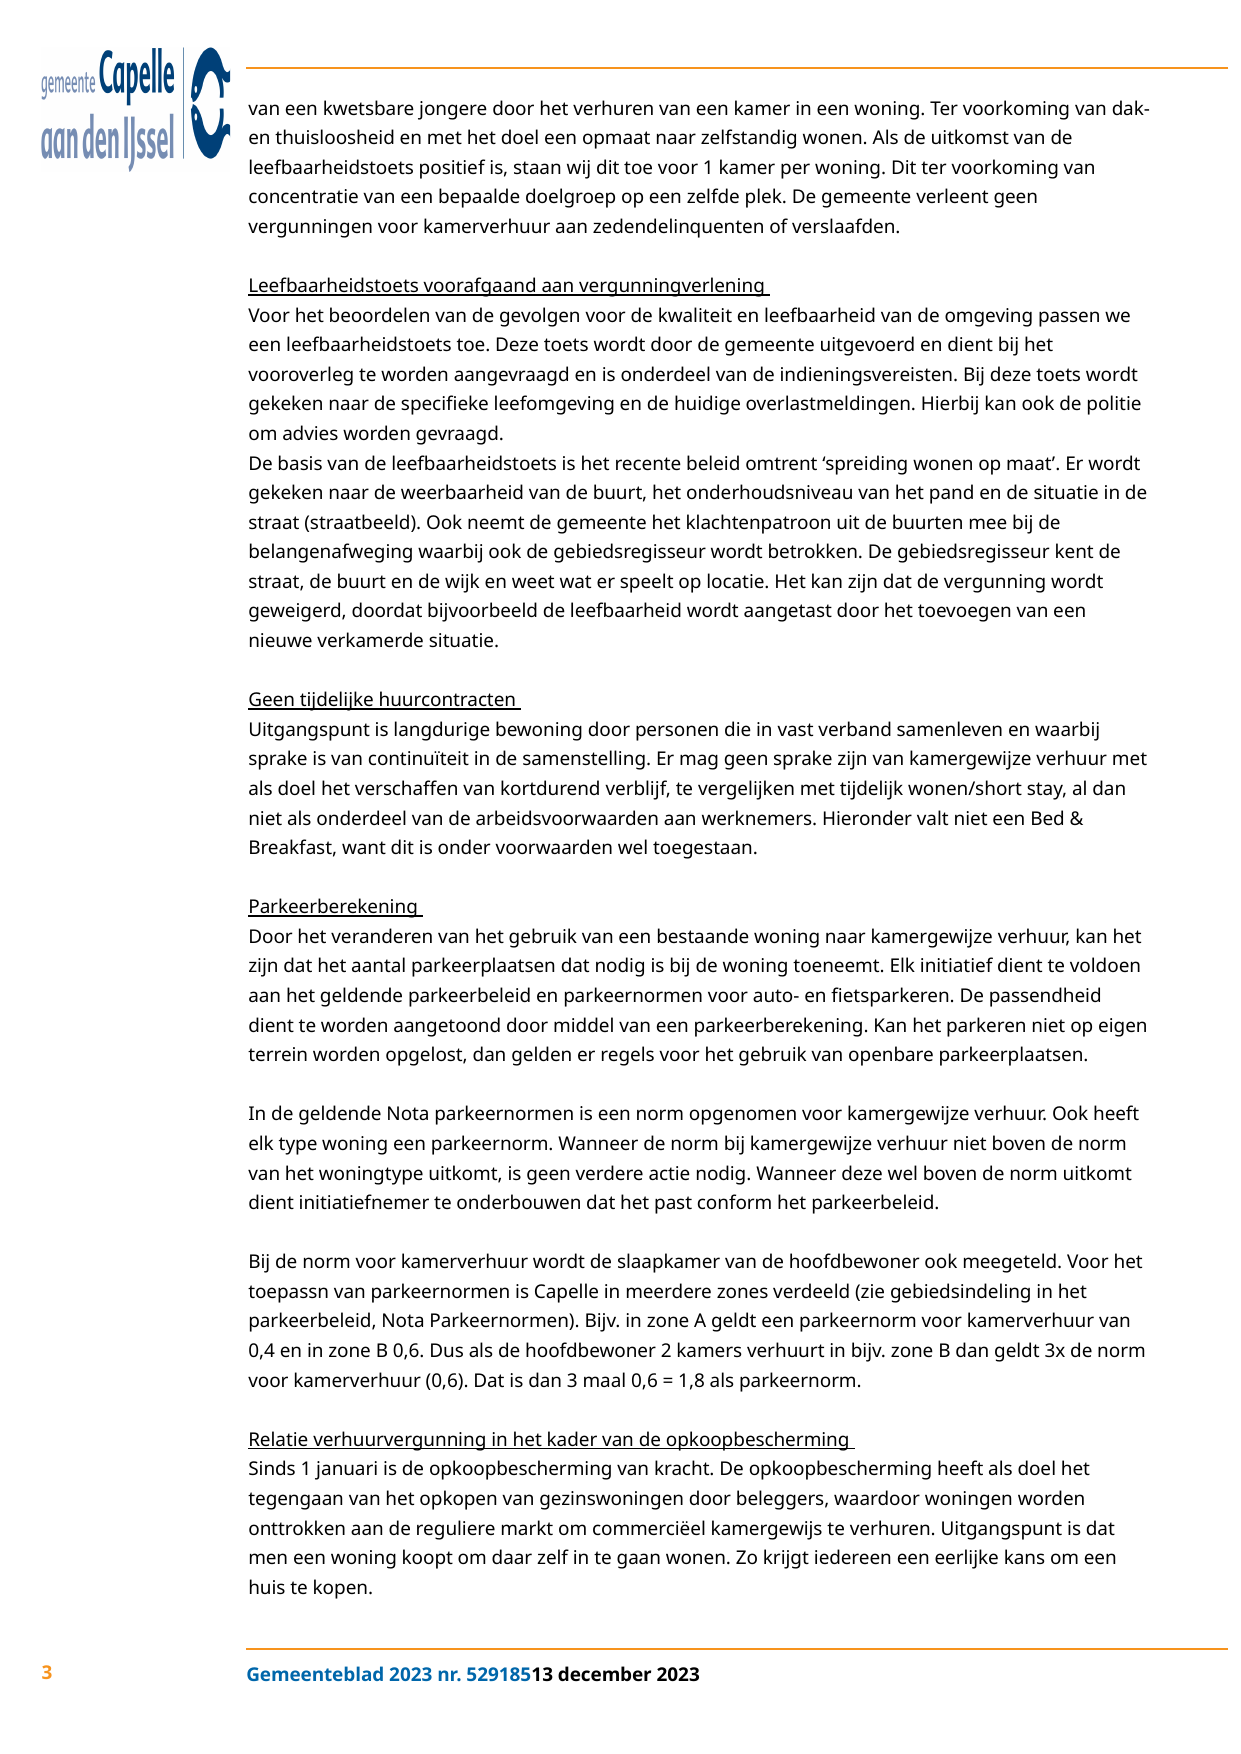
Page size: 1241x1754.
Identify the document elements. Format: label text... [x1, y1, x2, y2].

text Geen tijdelijke huurcontracten [248, 686, 1152, 712]
picture [41, 47, 231, 172]
text Voor het beoordelen van de gevolgen voor de kwaliteit en leefbaarheid van de omgeving passen we een leefbaarheidstoets toe. Deze toets wordt door de gemeente uitgevoerd en dient bij het vooroverleg te worden aangevraagd en is onderdeel van de indieningsvereisten. Bij deze toets wordt gekeken naar de specifieke leefomgeving en de huidige overlastmeldingen. Hierbij kan ook de politie om advies worden gevraagd. [248, 302, 1152, 446]
text Sinds 1 januari is de opkoopbescherming van kracht. De opkoopbescherming heeft als doel het tegengaan van het opkopen van gezinswoningen door beleggers, waardoor woningen worden onttrokken aan de reguliere markt om commerciëel kamergewijs te verhuren. Uitgangspunt is dat men een woning koopt om daar zelf in te gaan wonen. Zo krijgt iedereen een eerlijke kans om een huis te kopen. [248, 1456, 1152, 1600]
text Bij de norm voor kamerverhuur wordt de slaapkamer van de hoofdbewoner ook meegeteld. Voor het toepassn van parkeernormen is Capelle in meerdere zones verdeeld (zie gebiedsindeling in het parkeerbeleid, Nota Parkeernormen). Bijv. in zone A geldt een parkeernorm voor kamerverhuur van 0,4 en in zone B 0,6. Dus als de hoofdbewoner 2 kamers verhuurt in bijv. zone B dan geldt 3x de norm voor kamerverhuur (0,6). Dat is dan 3 maal 0,6 = 1,8 als parkeernorm. [248, 1248, 1152, 1393]
text Relatie verhuurvergunning in het kader van de opkoopbescherming [248, 1426, 1152, 1452]
text van een kwetsbare jongere door het verhuren van een kamer in een woning. Ter voorkoming van dak- en thuisloosheid en met het doel een opmaat naar zelfstandig wonen. Als de uitkomst van de leefbaarheidstoets positief is, staan wij dit toe voor 1 kamer per woning. Dit ter voorkoming van concentratie van een bepaalde doelgroep op een zelfde plek. De gemeente verleent geen vergunningen voor kamerverhuur aan zedendelinquenten of verslaafden. [248, 95, 1152, 239]
text Door het veranderen van het gebruik van een bestaande woning naar kamergewijze verhuur, kan het zijn dat het aantal parkeerplaatsen dat nodig is bij de woning toeneemt. Elk initiatief dient te voldoen aan het geldende parkeerbeleid en parkeernormen voor auto- en fietsparkeren. De passendheid dient te worden aangetoond door middel van een parkeerberekening. Kan het parkeren niet op eigen terrein worden opgelost, dan gelden er regels voor het gebruik van openbare parkeerplaatsen. [248, 923, 1152, 1067]
text Leefbaarheidstoets voorafgaand aan vergunningverlening [248, 272, 1152, 298]
text In de geldende Nota parkeernormen is een norm opgenomen voor kamergewijze verhuur. Ook heeft elk type woning een parkeernorm. Wanneer de norm bij kamergewijze verhuur niet boven de norm van het woningtype uitkomt, is geen verdere actie nodig. Wanneer deze wel boven de norm uitkomt dient initiatiefnemer te onderbouwen dat het past conform het parkeerbeleid. [248, 1101, 1152, 1215]
text Parkeerberekening [248, 893, 1152, 919]
text De basis van de leefbaarheidstoets is het recente beleid omtrent ‘spreiding wonen op maat’. Er wordt gekeken naar de weerbaarheid van de buurt, het onderhoudsniveau van het pand en de situatie in de straat (straatbeeld). Ook neemt de gemeente het klachtenpatroon uit de buurten mee bij de belangenafweging waarbij ook de gebiedsregisseur wordt betrokken. De gebiedsregisseur kent de straat, de buurt en de wijk en weet wat er speelt op locatie. Het kan zijn dat de vergunning wordt geweigerd, doordat bijvoorbeeld de leefbaarheid wordt aangetast door het toevoegen van een nieuwe verkamerde situatie. [248, 450, 1152, 653]
text Uitgangspunt is langdurige bewoning door personen die in vast verband samenleven en waarbij sprake is van continuïteit in de samenstelling. Er mag geen sprake zijn van kamergewijze verhuur met als doel het verschaffen van kortdurend verblijf, te vergelijken met tijdelijk wonen/short stay, al dan niet als onderdeel van de arbeidsvoorwaarden aan werknemers. Hieronder valt niet een Bed & Breakfast, want dit is onder voorwaarden wel toegestaan. [248, 716, 1152, 860]
